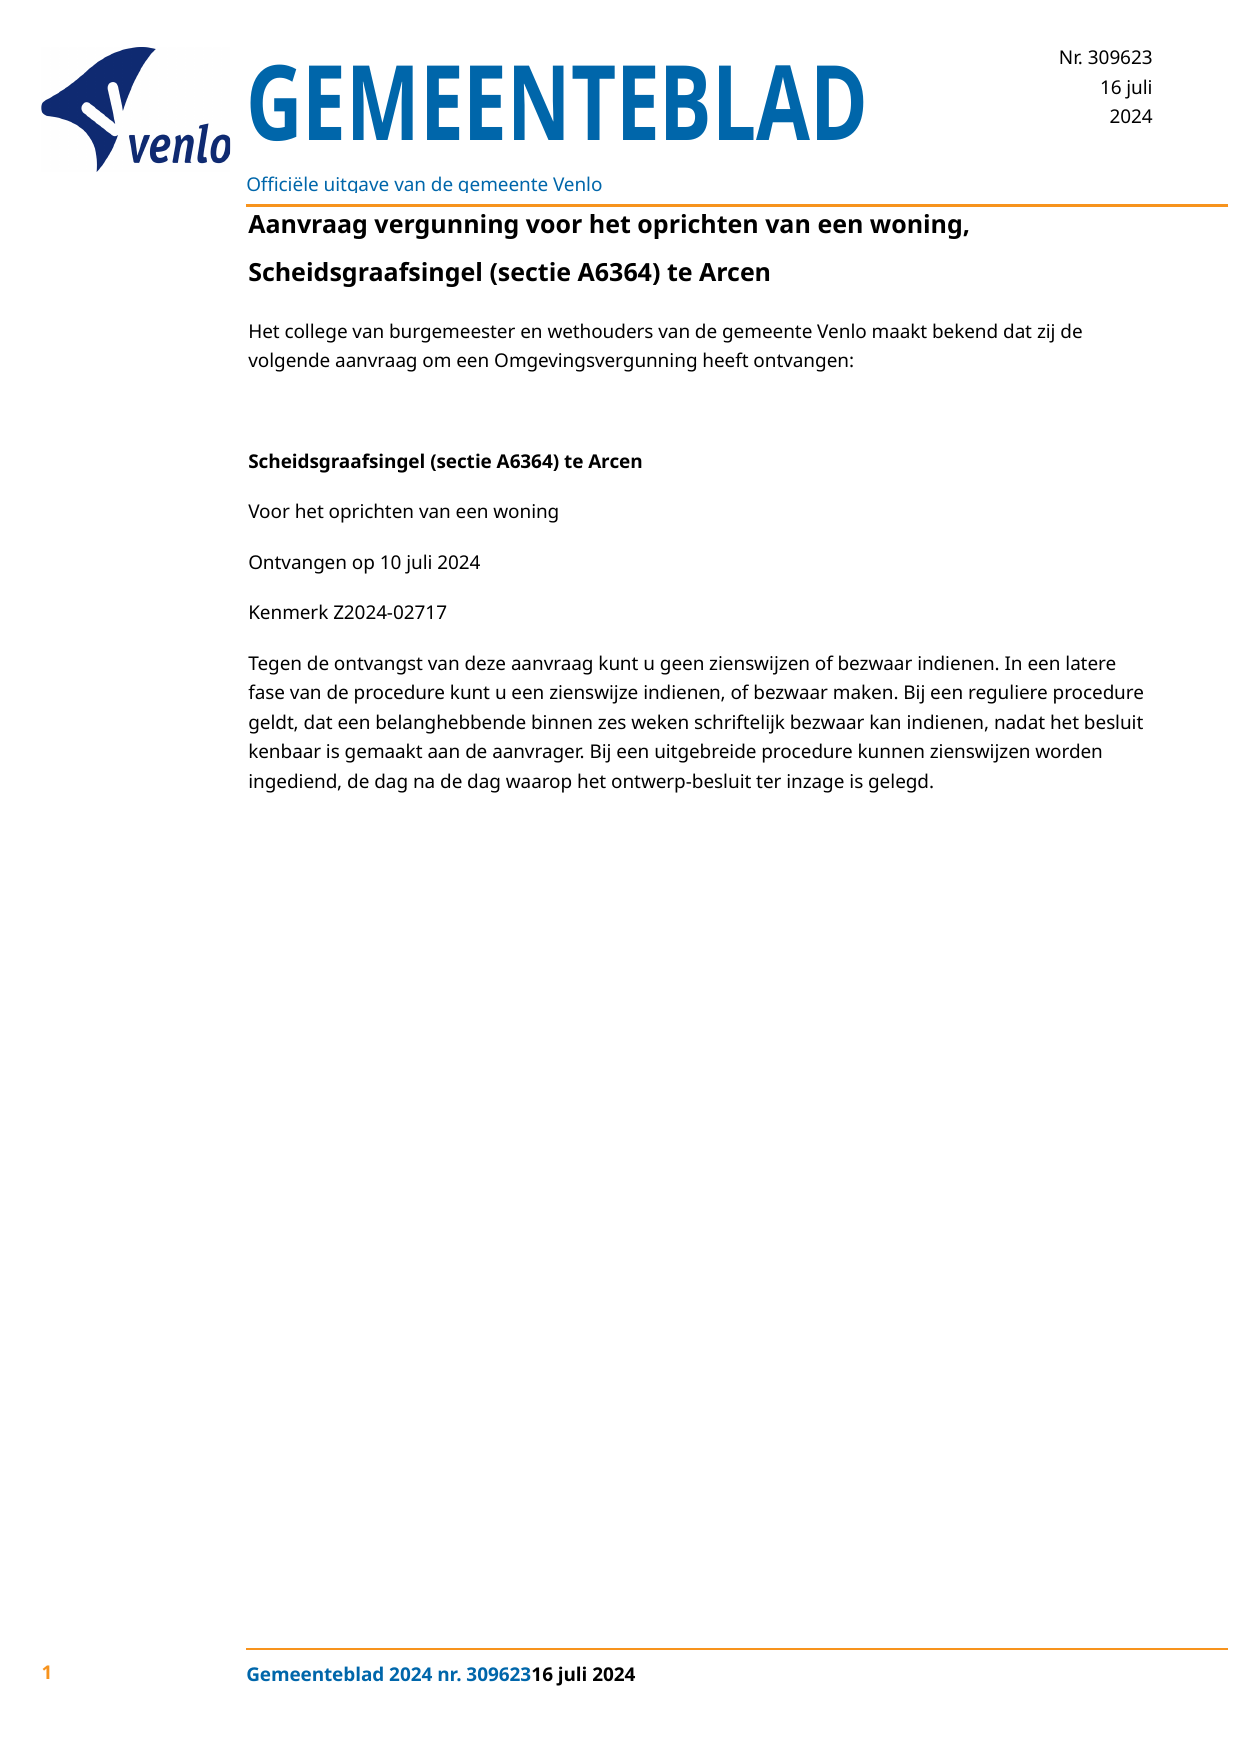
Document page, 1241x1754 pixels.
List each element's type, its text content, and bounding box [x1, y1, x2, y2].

text Voor het oprichten van een woning [248, 499, 1152, 524]
text Aanvraag vergunning voor het oprichten van een woning, Scheidsgraafsingel (sectie A6364) te Arcen [248, 207, 1152, 288]
text Tegen de ontvangst van deze aanvraag kunt u geen zienswijzen of bezwaar indienen. In een latere fase van de procedure kunt u een zienswijze indienen, of bezwaar maken. Bij een reguliere procedure geldt, dat een belanghebbende binnen zes weken schriftelijk bezwaar kan indienen, nadat het besluit kenbaar is gemaakt aan de aanvrager. Bij een uitgebreide procedure kunnen zienswijzen worden ingediend, de dag na de dag waarop het ontwerp-besluit ter inzage is gelegd. [248, 650, 1152, 794]
text Ontvangen op 10 juli 2024 [248, 549, 1152, 575]
text Scheidsgraafsingel (sectie A6364) te Arcen [248, 448, 1152, 474]
picture [41, 47, 231, 172]
text Het college van burgemeester en wethouders van de gemeente Venlo maakt bekend dat zij de volgende aanvraag om een Omgevingsvergunning heeft ontvangen: [248, 318, 1152, 373]
text Kenmerk Z2024-02717 [248, 599, 1152, 625]
